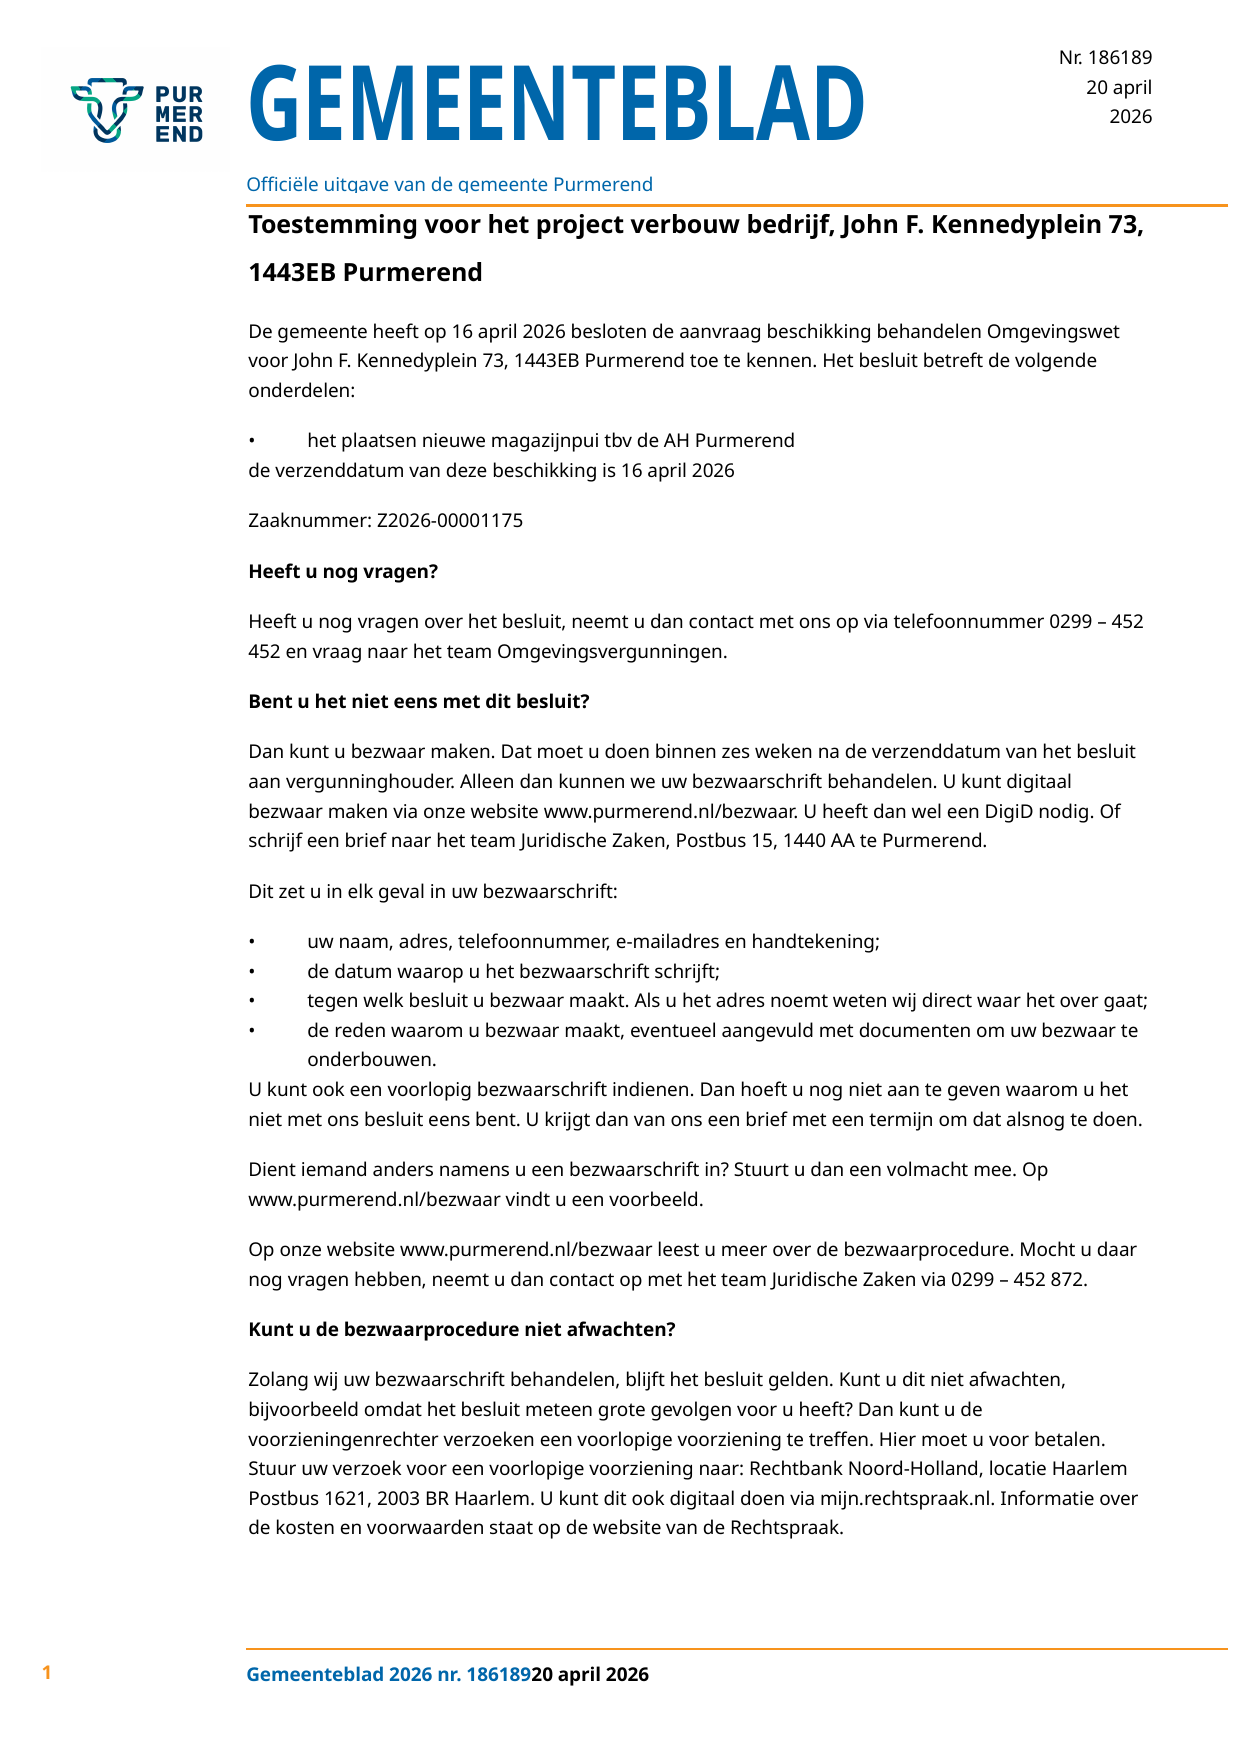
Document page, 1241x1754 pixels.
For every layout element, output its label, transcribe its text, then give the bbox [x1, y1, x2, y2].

list tegen welk besluit u bezwaar maakt. Als u het adres noemt weten wij direct waar het over gaat; [248, 987, 1152, 1013]
text Heeft u nog vragen? [248, 558, 1152, 584]
text Kunt u de bezwaarprocedure niet afwachten? [248, 1316, 1152, 1342]
text Toestemming voor het project verbouw bedrijf, John F. Kennedyplein 73, 1443EB Purmerend [248, 207, 1152, 288]
list uw naam, adres, telefoonnummer, e-mailadres en handtekening; [248, 928, 1152, 954]
list het plaatsen nieuwe magazijnpui tbv de AH Purmerend [248, 427, 1152, 453]
text Zaaknummer: Z2026-00001175 [248, 507, 1152, 533]
text Bent u het niet eens met dit besluit? [248, 688, 1152, 714]
picture [41, 47, 231, 172]
list de datum waarop u het bezwaarschrift schrijft; [248, 958, 1152, 984]
text Dit zet u in elk geval in uw bezwaarschrift: [248, 878, 1152, 904]
text Zolang wij uw bezwaarschrift behandelen, blijft het besluit gelden. Kunt u dit niet afwachten, bijvoorbeeld omdat het besluit meteen grote gevolgen voor u heeft? Dan kunt u de voorzieningenrechter verzoeken een voorlopige voorziening te treffen. Hier moet u voor betalen. Stuur uw verzoek voor een voorlopige voorziening naar: Rechtbank Noord-Holland, locatie Haarlem Postbus 1621, 2003 BR Haarlem. U kunt dit ook digitaal doen via mijn.rechtspraak.nl. Informatie over de kosten en voorwaarden staat op de website van de Rechtspraak. [248, 1367, 1152, 1540]
text Heeft u nog vragen over het besluit, neemt u dan contact met ons op via telefoonnummer 0299 – 452 452 en vraag naar het team Omgevingsvergunningen. [248, 608, 1152, 664]
text de verzenddatum van deze beschikking is 16 april 2026 [248, 457, 1152, 483]
text Dan kunt u bezwaar maken. Dat moet u doen binnen zes weken na de verzenddatum van het besluit aan vergunninghouder. Alleen dan kunnen we uw bezwaarschrift behandelen. U kunt digitaal bezwaar maken via onze website www.purmerend.nl/bezwaar. U heeft dan wel een DigiD nodig. Of schrijf een brief naar het team Juridische Zaken, Postbus 15, 1440 AA te Purmerend. [248, 739, 1152, 853]
text Dient iemand anders namens u een bezwaarschrift in? Stuurt u dan een volmacht mee. Op www.purmerend.nl/bezwaar vindt u een voorbeeld. [248, 1156, 1152, 1212]
list de reden waarom u bezwaar maakt, eventueel aangevuld met documenten om uw bezwaar te onderbouwen. [248, 1017, 1152, 1072]
text De gemeente heeft op 16 april 2026 besloten de aanvraag beschikking behandelen Omgevingswet voor John F. Kennedyplein 73, 1443EB Purmerend toe te kennen. Het besluit betreft de volgende onderdelen: [248, 318, 1152, 403]
text U kunt ook een voorlopig bezwaarschrift indienen. Dan hoeft u nog niet aan te geven waarom u het niet met ons besluit eens bent. U krijgt dan van ons een brief met een termijn om dat alsnog te doen. [248, 1076, 1152, 1132]
text Op onze website www.purmerend.nl/bezwaar leest u meer over de bezwaarprocedure. Mocht u daar nog vragen hebben, neemt u dan contact op met het team Juridische Zaken via 0299 – 452 872. [248, 1236, 1152, 1292]
